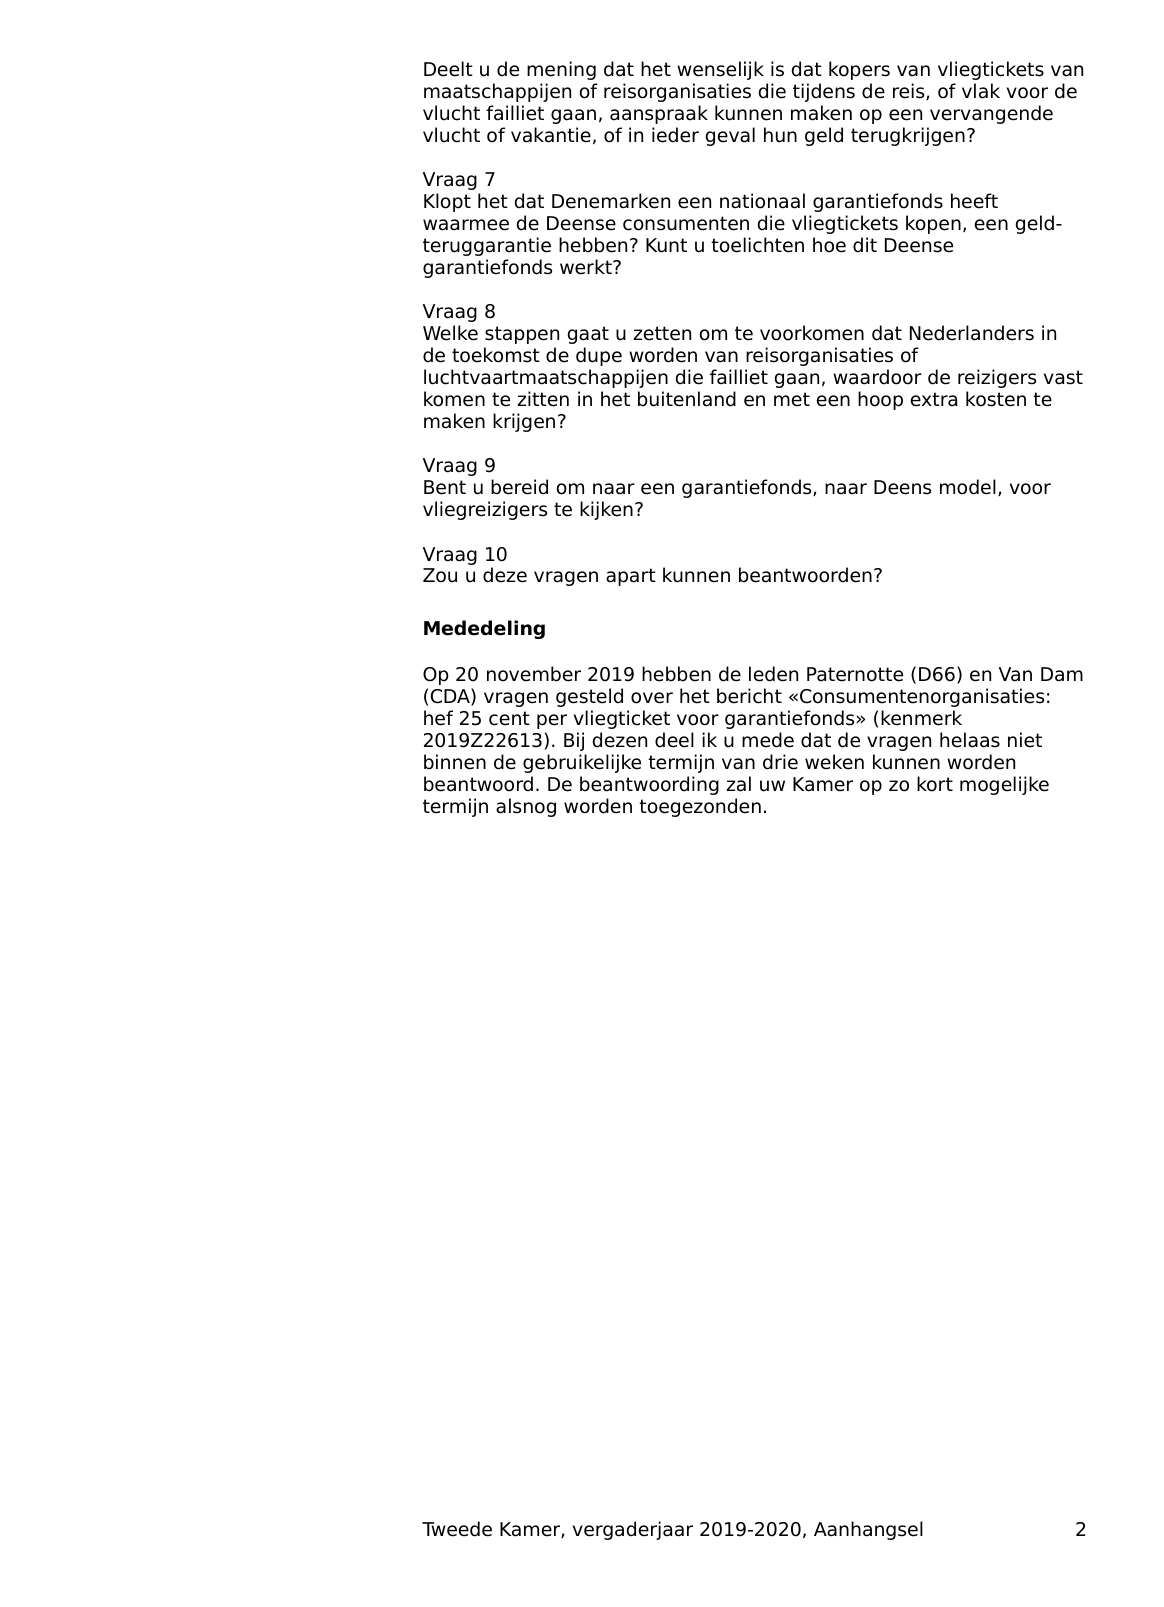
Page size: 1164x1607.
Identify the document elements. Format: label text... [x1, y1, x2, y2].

text Welke stappen gaat u zetten om te voorkomen dat Nederlanders in de toekomst de dupe worden van reisorganisaties of luchtvaartmaatschappijen die failliet gaan, waardoor de reizigers vast komen te zitten in het buitenland en met een hoop extra kosten te maken krijgen? [422, 323, 1087, 433]
text Zou u deze vragen apart kunnen beantwoorden? [422, 565, 1087, 587]
text Vraag 9 [422, 455, 1087, 477]
text Klopt het dat Denemarken een nationaal garantiefonds heeft waarmee de Deense consumenten die vliegtickets kopen, een geld-teruggarantie hebben? Kunt u toelichten hoe dit Deense garantiefonds werkt? [422, 191, 1087, 279]
subtitle Mededeling [422, 617, 1087, 639]
text Bent u bereid om naar een garantiefonds, naar Deens model, voor vliegreizigers te kijken? [422, 477, 1087, 521]
text Vraag 10 [422, 543, 1087, 565]
text Vraag 7 [422, 169, 1087, 191]
text Vraag 8 [422, 301, 1087, 323]
text Deelt u de mening dat het wenselijk is dat kopers van vliegtickets van maatschappijen of reisorganisaties die tijdens de reis, of vlak voor de vlucht failliet gaan, aanspraak kunnen maken op een vervangende vlucht of vakantie, of in ieder geval hun geld terugkrijgen? [422, 59, 1087, 147]
text Op 20 november 2019 hebben de leden Paternotte (D66) en Van Dam (CDA) vragen gesteld over het bericht «Consumentenorganisaties: hef 25 cent per vliegticket voor garantiefonds» (kenmerk 2019Z22613). Bij dezen deel ik u mede dat de vragen helaas niet binnen de gebruikelijke termijn van drie weken kunnen worden beantwoord. De beantwoording zal uw Kamer op zo kort mogelijke termijn alsnog worden toegezonden. [422, 664, 1087, 818]
